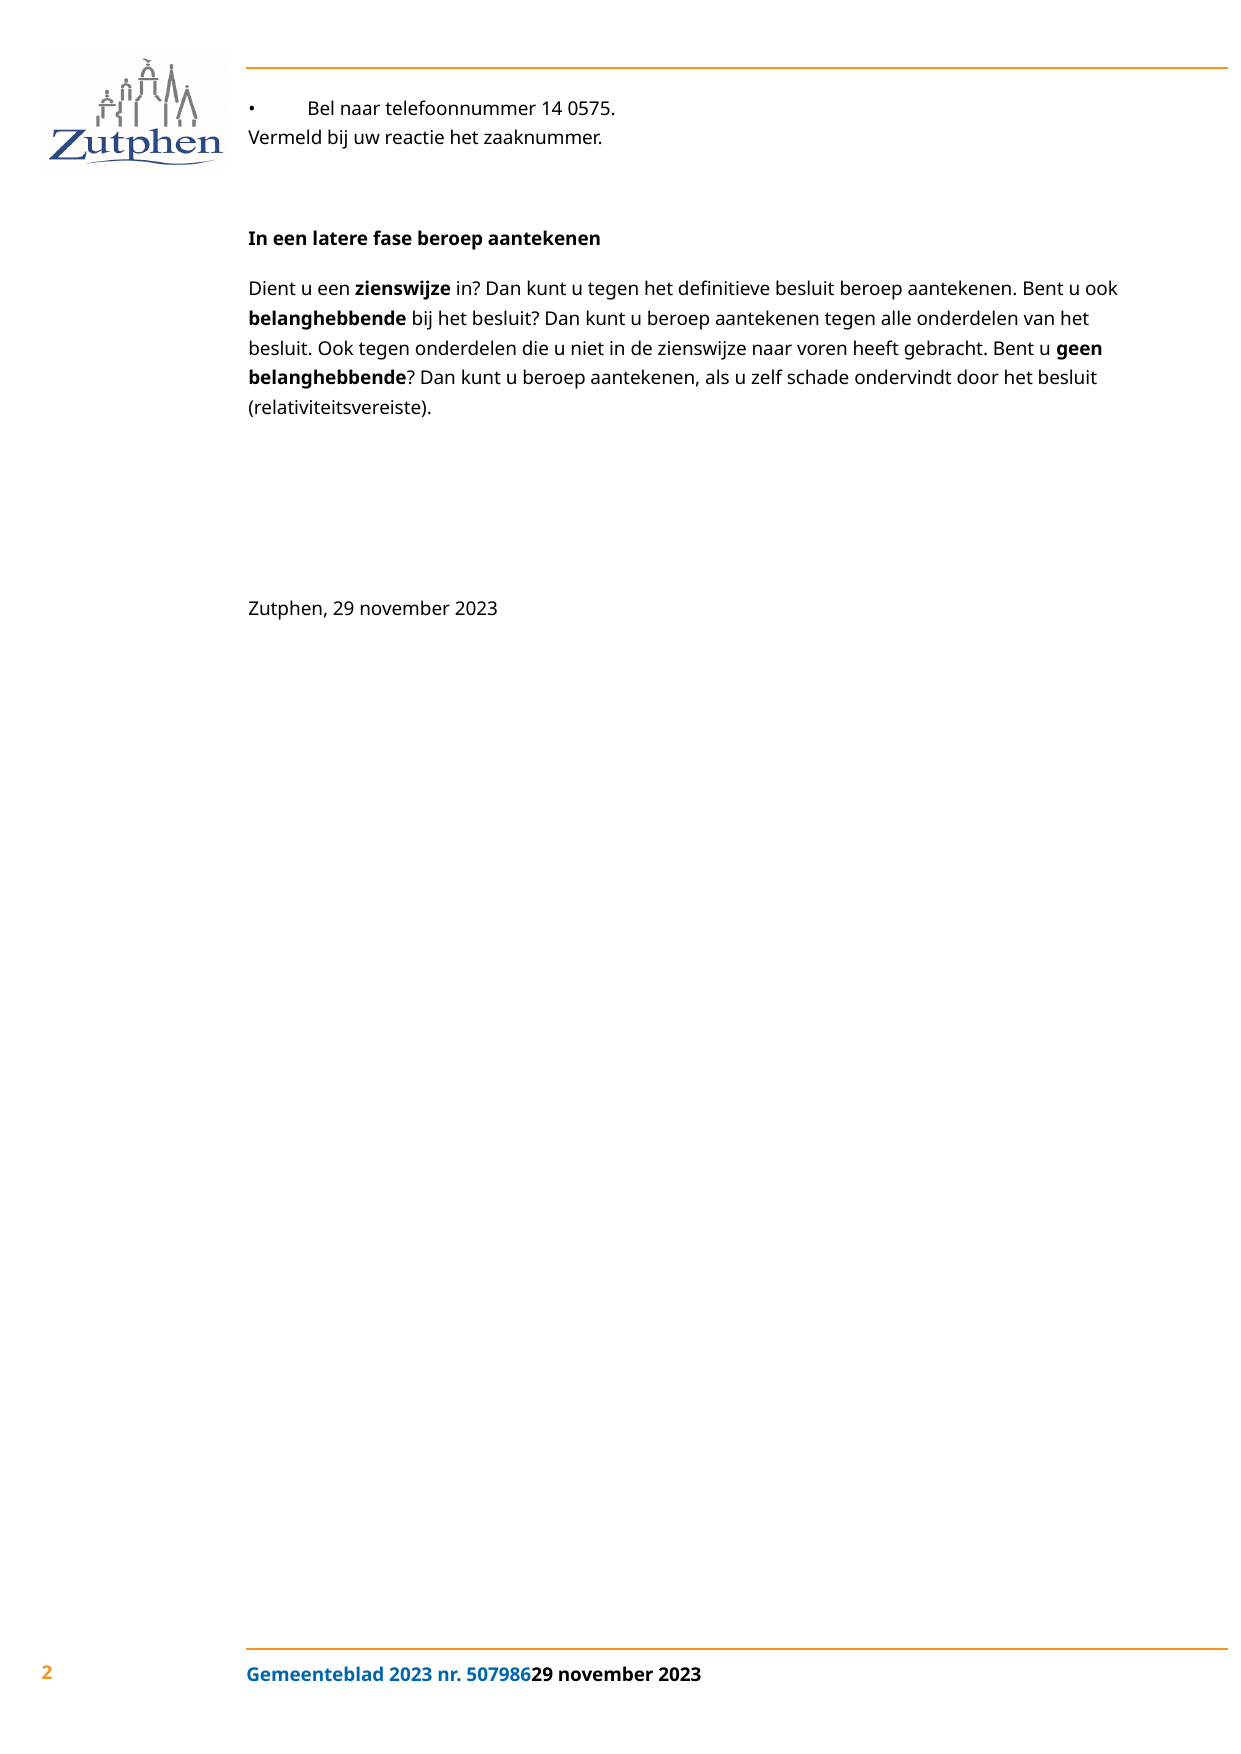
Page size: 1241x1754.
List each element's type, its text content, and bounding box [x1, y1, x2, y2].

text Vermeld bij uw reactie het zaaknummer. [248, 124, 1152, 150]
text Dient u een zienswijze in? Dan kunt u tegen het definitieve besluit beroep aantekenen. Bent u ook belanghebbende bij het besluit? Dan kunt u beroep aantekenen tegen alle onderdelen van het besluit. Ook tegen onderdelen die u niet in de zienswijze naar voren heeft gebracht. Bent u geen belanghebbende? Dan kunt u beroep aantekenen, als u zelf schade ondervindt door het besluit (relativiteitsvereiste). [248, 276, 1152, 420]
text Zutphen, 29 november 2023 [248, 596, 1152, 621]
list Bel naar telefoonnummer 14 0575. [248, 95, 1152, 121]
text In een latere fase beroep aantekenen [248, 225, 1152, 251]
picture [41, 47, 231, 172]
